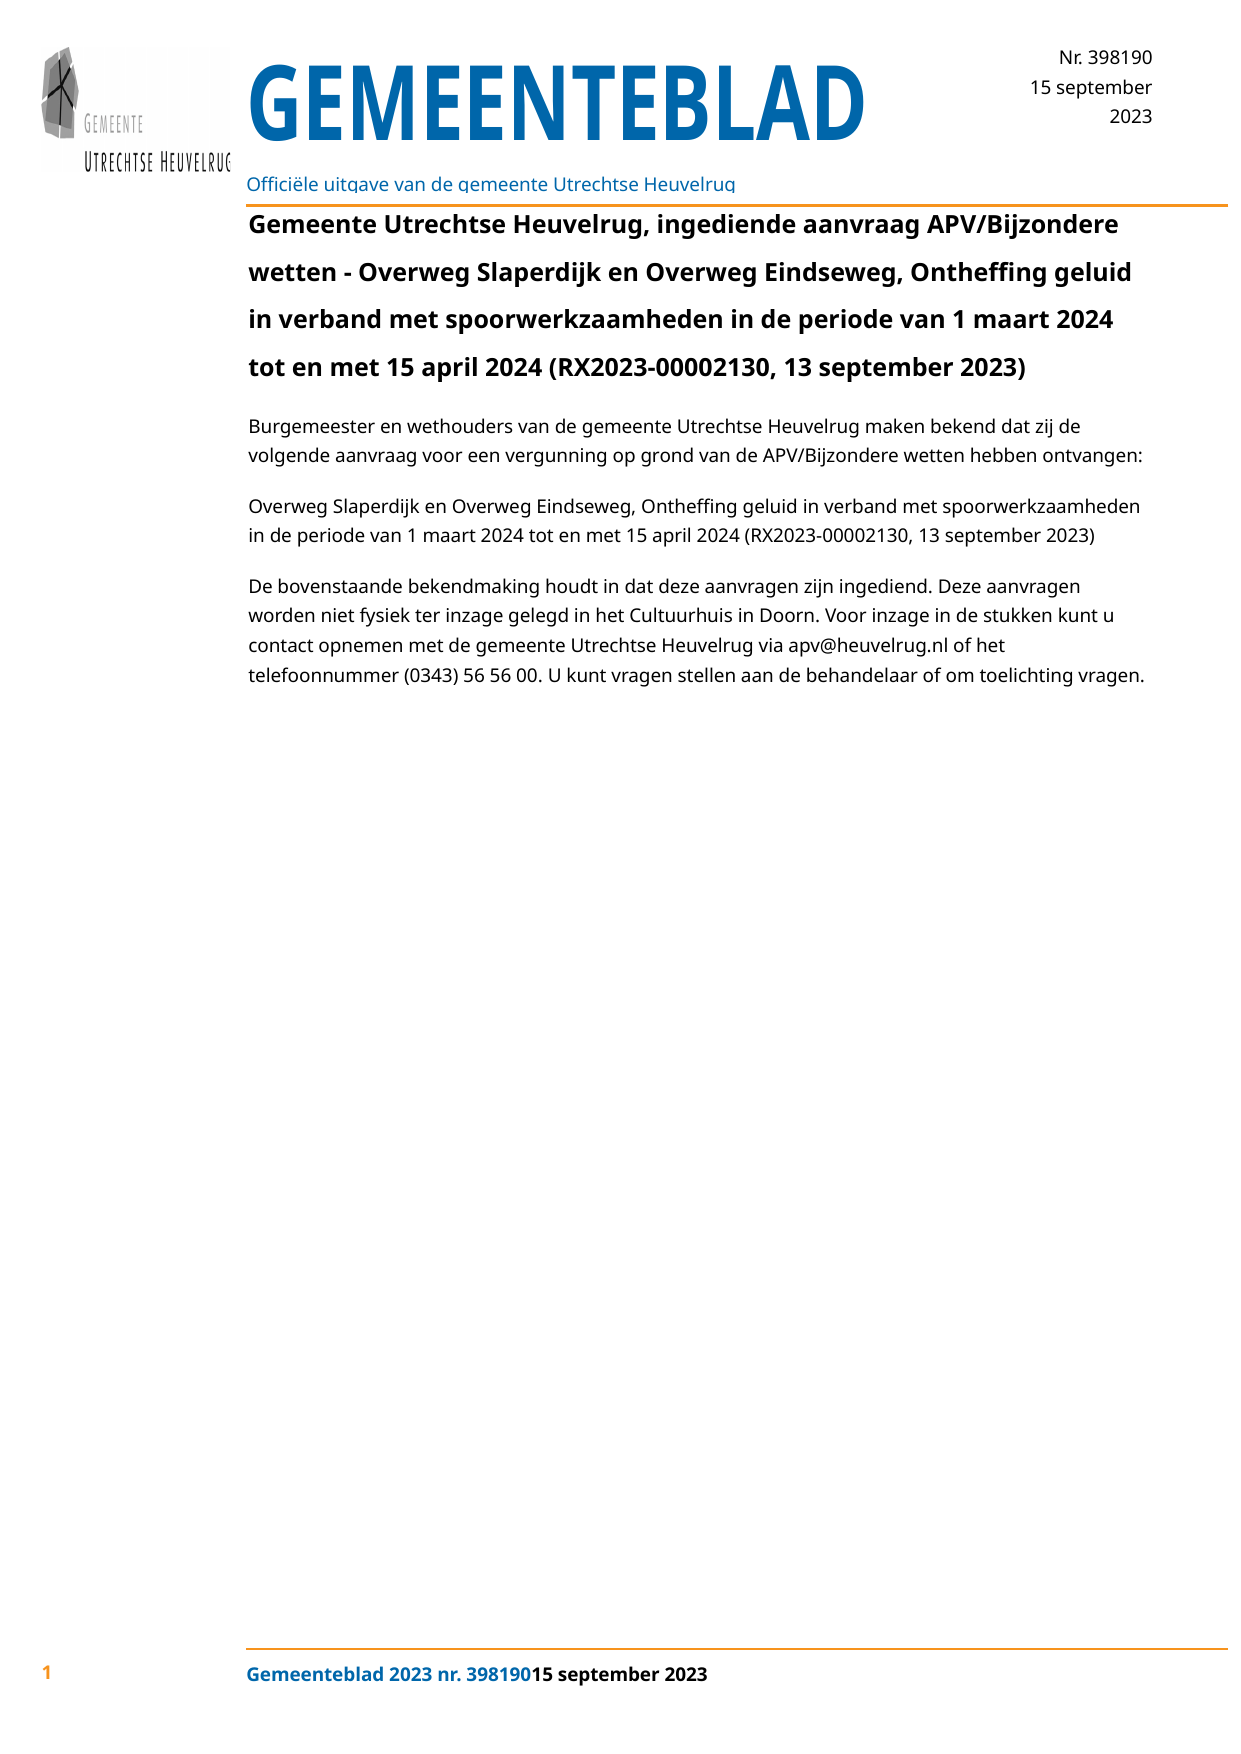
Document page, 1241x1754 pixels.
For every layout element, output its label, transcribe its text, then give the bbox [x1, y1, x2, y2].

text Overweg Slaperdijk en Overweg Eindseweg, Ontheffing geluid in verband met spoorwerkzaamheden in de periode van 1 maart 2024 tot en met 15 april 2024 (RX2023-00002130, 13 september 2023) [248, 493, 1152, 548]
text Burgemeester en wethouders van de gemeente Utrechtse Heuvelrug maken bekend dat zij de volgende aanvraag voor een vergunning op grond van de APV/Bijzondere wetten hebben ontvangen: [248, 413, 1152, 468]
text Gemeente Utrechtse Heuvelrug, ingediende aanvraag APV/Bijzondere wetten - Overweg Slaperdijk en Overweg Eindseweg, Ontheffing geluid in verband met spoorwerkzaamheden in de periode van 1 maart 2024 tot en met 15 april 2024 (RX2023-00002130, 13 september 2023) [248, 207, 1152, 384]
text De bovenstaande bekendmaking houdt in dat deze aanvragen zijn ingediend. Deze aanvragen worden niet fysiek ter inzage gelegd in het Cultuurhuis in Doorn. Voor inzage in de stukken kunt u contact opnemen met de gemeente Utrechtse Heuvelrug via apv@heuvelrug.nl of het telefoonnummer (0343) 56 56 00. U kunt vragen stellen aan de behandelaar of om toelichting vragen. [248, 573, 1152, 688]
picture [41, 47, 231, 172]
